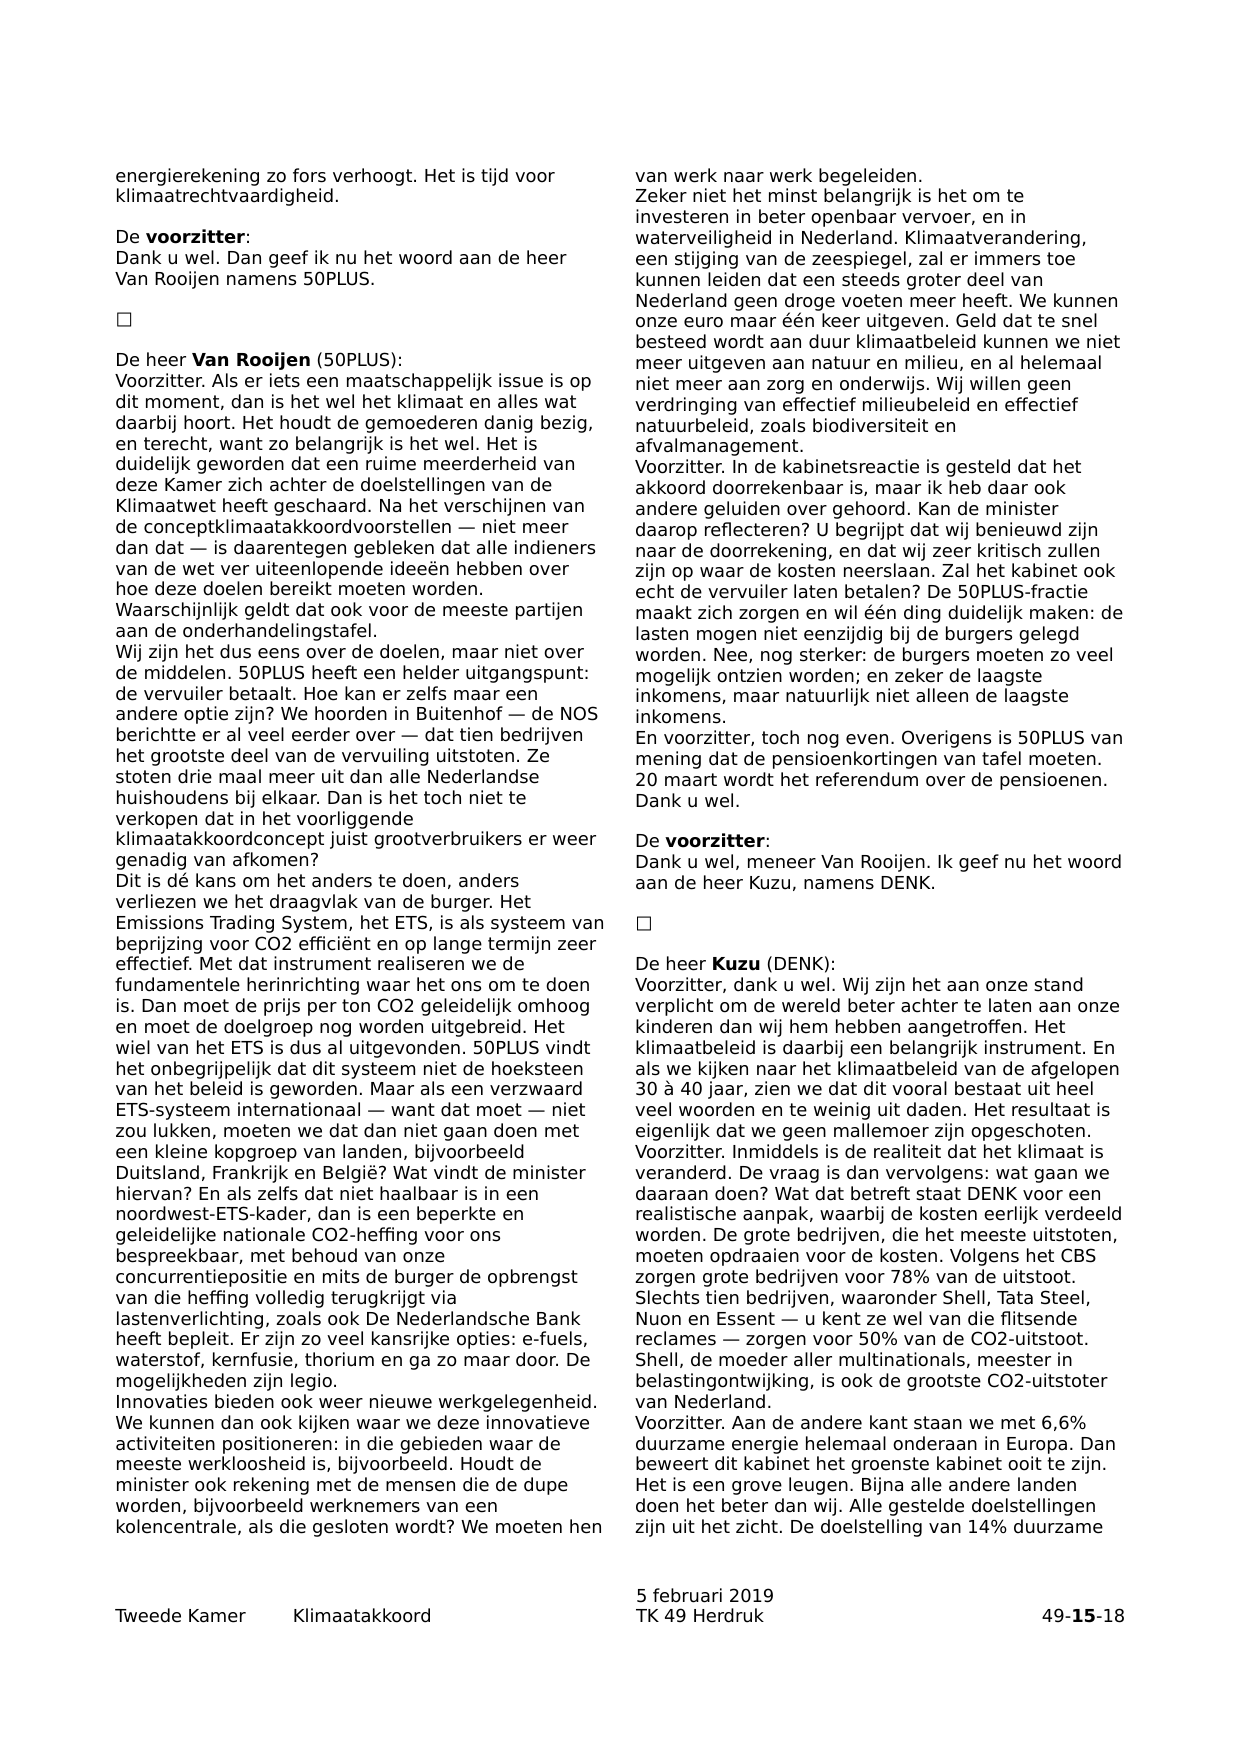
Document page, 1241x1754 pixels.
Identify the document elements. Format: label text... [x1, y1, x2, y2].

text De heer Van Rooijen (50PLUS): [115, 350, 605, 371]
text Voorzitter. Aan de andere kant staan we met 6,6% duurzame energie helemaal onderaan in Europa. Dan beweert dit kabinet het groenste kabinet ooit te zijn. Het is een grove leugen. Bijna alle andere landen doen het beter dan wij. Alle gestelde doelstellingen zijn uit het zicht. De doelstelling van 14% duurzame [635, 1412, 1125, 1537]
text Dank u wel, meneer Van Rooijen. Ik geef nu het woord aan de heer Kuzu, namens DENK. [635, 852, 1125, 893]
text Wij zijn het dus eens over de doelen, maar niet over de middelen. 50PLUS heeft een helder uitgangspunt: de vervuiler betaalt. Hoe kan er zelfs maar een andere optie zijn? We hoorden in Buitenhof — de NOS berichtte er al veel eerder over — dat tien bedrijven het grootste deel van de vervuiling uitstoten. Ze stoten drie maal meer uit dan alle Nederlandse huishoudens bij elkaar. Dan is het toch niet te verkopen dat in het voorliggende klimaatakkoordconcept juist grootverbruikers er weer genadig van afkomen? [115, 642, 605, 871]
text Voorzitter. Als er iets een maatschappelijk issue is op dit moment, dan is het wel het klimaat en alles wat daarbij hoort. Het houdt de gemoederen danig bezig, en terecht, want zo belangrijk is het wel. Het is duidelijk geworden dat een ruime meerderheid van deze Kamer zich achter de doelstellingen van de Klimaatwet heeft geschaard. Na het verschijnen van de conceptklimaatakkoordvoorstellen — niet meer dan dat — is daarentegen gebleken dat alle indieners van de wet ver uiteenlopende ideeën hebben over hoe deze doelen bereikt moeten worden. Waarschijnlijk geldt dat ook voor de meeste partijen aan de onderhandelingstafel. [115, 371, 605, 642]
text Voorzitter. Inmiddels is de realiteit dat het klimaat is veranderd. De vraag is dan vervolgens: wat gaan we daaraan doen? Wat dat betreft staat DENK voor een realistische aanpak, waarbij de kosten eerlijk verdeeld worden. De grote bedrijven, die het meeste uitstoten, moeten opdraaien voor de kosten. Volgens het CBS zorgen grote bedrijven voor 78% van de uitstoot. Slechts tien bedrijven, waaronder Shell, Tata Steel, Nuon en Essent — u kent ze wel van die flitsende reclames — zorgen voor 50% van de CO2-uitstoot. Shell, de moeder aller multinationals, meester in belastingontwijking, is ook de grootste CO2-uitstoter van Nederland. [635, 1142, 1125, 1412]
text De heer Kuzu (DENK): [635, 954, 1125, 975]
text Dit is dé kans om het anders te doen, anders verliezen we het draagvlak van de burger. Het Emissions Trading System, het ETS, is als systeem van beprijzing voor CO2 efficiënt en op lange termijn zeer effectief. Met dat instrument realiseren we de fundamentele herinrichting waar het ons om te doen is. Dan moet de prijs per ton CO2 geleidelijk omhoog en moet de doelgroep nog worden uitgebreid. Het wiel van het ETS is dus al uitgevonden. 50PLUS vindt het onbegrijpelijk dat dit systeem niet de hoeksteen van het beleid is geworden. Maar als een verzwaard ETS-systeem internationaal — want dat moet — niet zou lukken, moeten we dat dan niet gaan doen met een kleine kopgroep van landen, bijvoorbeeld Duitsland, Frankrijk en België? Wat vindt de minister hiervan? En als zelfs dat niet haalbaar is in een noordwest-ETS-kader, dan is een beperkte en geleidelijke nationale CO2-heffing voor ons bespreekbaar, met behoud van onze concurrentiepositie en mits de burger de opbrengst van die heffing volledig terugkrijgt via lastenverlichting, zoals ook De Nederlandsche Bank heeft bepleit. Er zijn zo veel kansrijke opties: e-fuels, waterstof, kernfusie, thorium en ga zo maar door. De mogelijkheden zijn legio. [115, 871, 605, 1392]
text De voorzitter: [115, 227, 605, 248]
text ⬜ [115, 309, 605, 330]
text van werk naar werk begeleiden. [635, 165, 1125, 186]
text ⬜ [635, 913, 1125, 934]
text De voorzitter: [635, 831, 1125, 852]
text Voorzitter, dank u wel. Wij zijn het aan onze stand verplicht om de wereld beter achter te laten aan onze kinderen dan wij hem hebben aangetroffen. Het klimaatbeleid is daarbij een belangrijk instrument. En als we kijken naar het klimaatbeleid van de afgelopen 30 à 40 jaar, zien we dat dit vooral bestaat uit heel veel woorden en te weinig uit daden. Het resultaat is eigenlijk dat we geen mallemoer zijn opgeschoten. [635, 975, 1125, 1142]
text Dank u wel. Dan geef ik nu het woord aan de heer Van Rooijen namens 50PLUS. [115, 248, 605, 289]
text Zeker niet het minst belangrijk is het om te investeren in beter openbaar vervoer, en in waterveiligheid in Nederland. Klimaatverandering, een stijging van de zeespiegel, zal er immers toe kunnen leiden dat een steeds groter deel van Nederland geen droge voeten meer heeft. We kunnen onze euro maar één keer uitgeven. Geld dat te snel besteed wordt aan duur klimaatbeleid kunnen we niet meer uitgeven aan natuur en milieu, en al helemaal niet meer aan zorg en onderwijs. Wij willen geen verdringing van effectief milieubeleid en effectief natuurbeleid, zoals biodiversiteit en afvalmanagement. [635, 186, 1125, 457]
text Innovaties bieden ook weer nieuwe werkgelegenheid. We kunnen dan ook kijken waar we deze innovatieve activiteiten positioneren: in die gebieden waar de meeste werkloosheid is, bijvoorbeeld. Houdt de minister ook rekening met de mensen die de dupe worden, bijvoorbeeld werknemers van een kolencentrale, als die gesloten wordt? We moeten hen [115, 1392, 605, 1537]
text En voorzitter, toch nog even. Overigens is 50PLUS van mening dat de pensioenkortingen van tafel moeten. 20 maart wordt het referendum over de pensioenen. Dank u wel. [635, 728, 1125, 811]
text energierekening zo fors verhoogt. Het is tijd voor klimaatrechtvaardigheid. [115, 165, 605, 207]
text Voorzitter. In de kabinetsreactie is gesteld dat het akkoord doorrekenbaar is, maar ik heb daar ook andere geluiden over gehoord. Kan de minister daarop reflecteren? U begrijpt dat wij benieuwd zijn naar de doorrekening, en dat wij zeer kritisch zullen zijn op waar de kosten neerslaan. Zal het kabinet ook echt de vervuiler laten betalen? De 50PLUS-fractie maakt zich zorgen en wil één ding duidelijk maken: de lasten mogen niet eenzijdig bij de burgers gelegd worden. Nee, nog sterker: de burgers moeten zo veel mogelijk ontzien worden; en zeker de laagste inkomens, maar natuurlijk niet alleen de laagste inkomens. [635, 457, 1125, 728]
